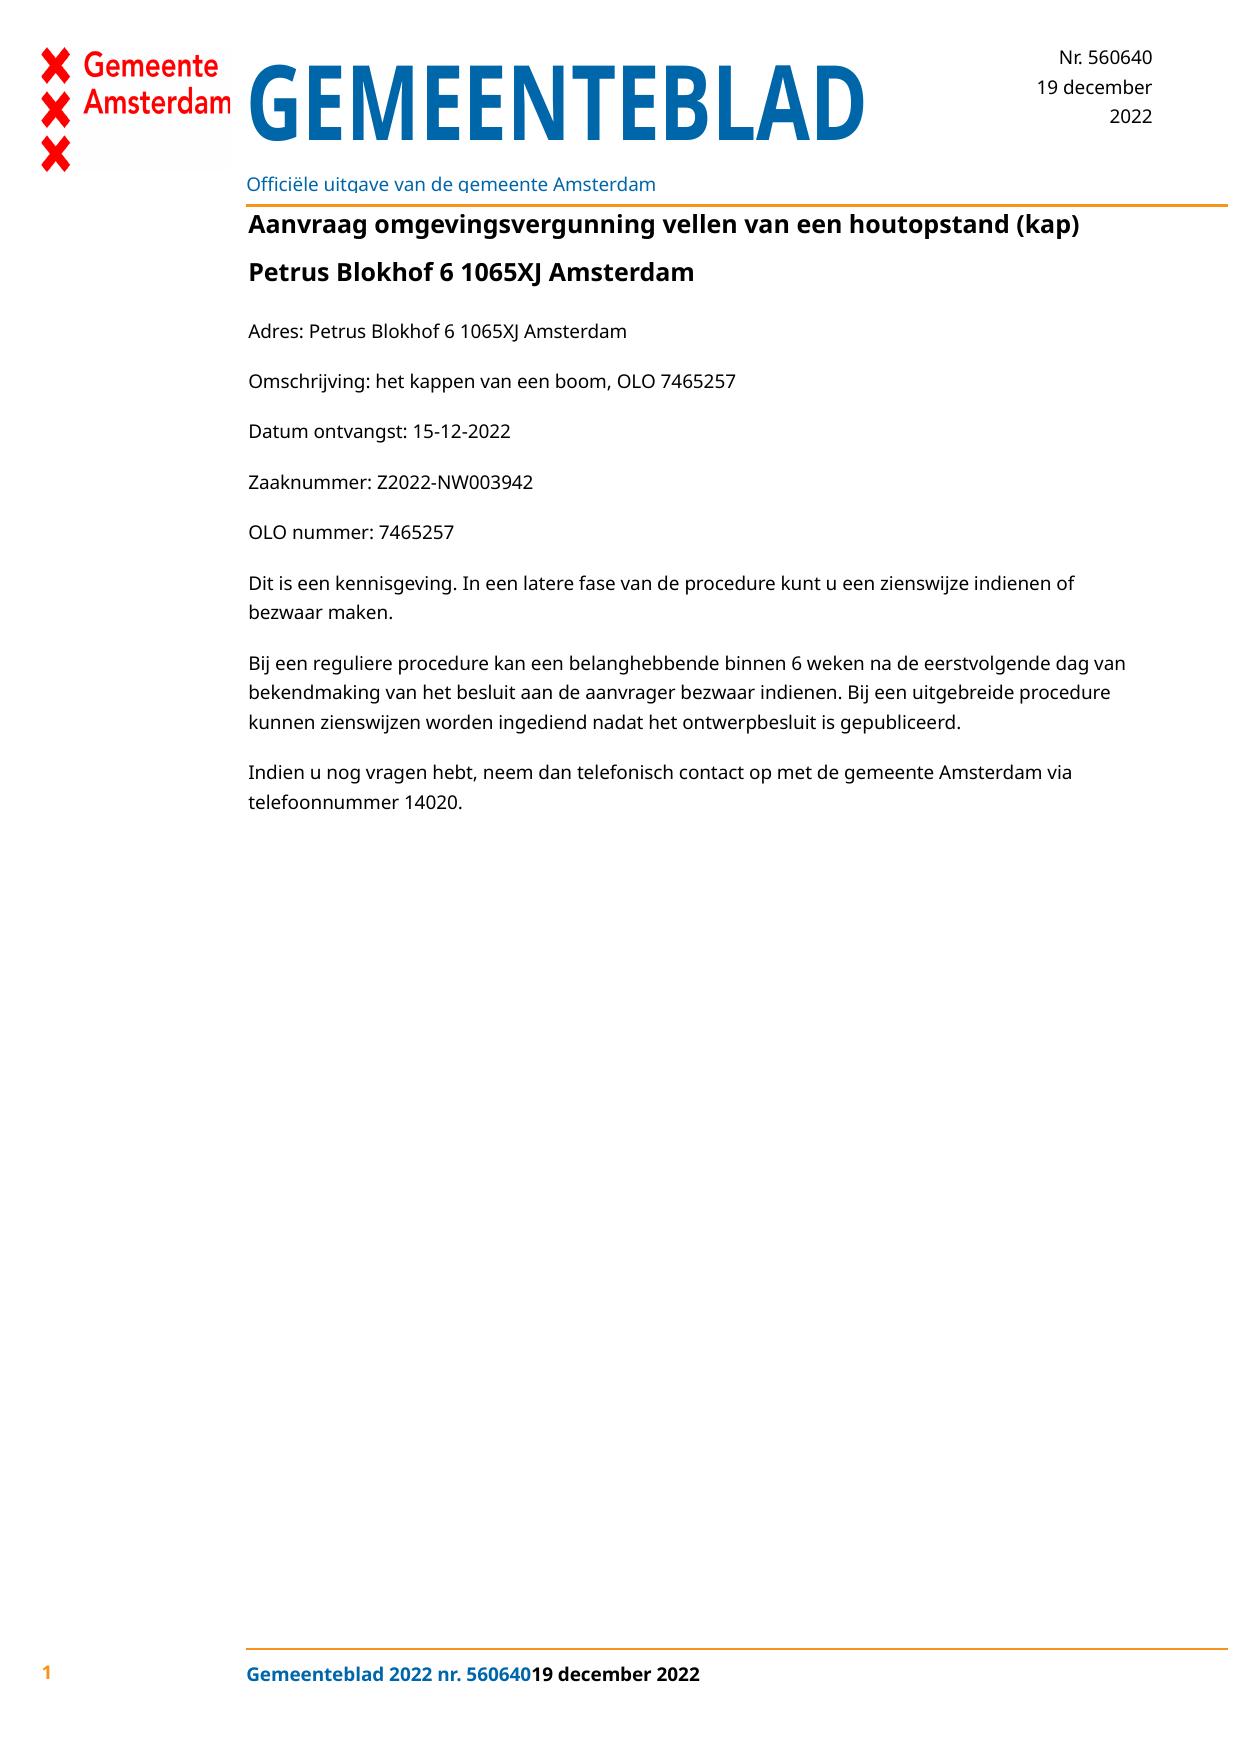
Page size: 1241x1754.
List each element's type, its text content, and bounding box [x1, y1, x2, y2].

text Bij een reguliere procedure kan een belanghebbende binnen 6 weken na de eerstvolgende dag van bekendmaking van het besluit aan de aanvrager bezwaar indienen. Bij een uitgebreide procedure kunnen zienswijzen worden ingediend nadat het ontwerpbesluit is gepubliceerd. [248, 650, 1152, 735]
text Dit is een kennisgeving. In een latere fase van de procedure kunt u een zienswijze indienen of bezwaar maken. [248, 570, 1152, 625]
text Indien u nog vragen hebt, neem dan telefonisch contact op met de gemeente Amsterdam via telefoonnummer 14020. [248, 759, 1152, 815]
text Zaaknummer: Z2022-NW003942 [248, 469, 1152, 495]
text Datum ontvangst: 15-12-2022 [248, 419, 1152, 444]
picture [41, 47, 231, 172]
text Aanvraag omgevingsvergunning vellen van een houtopstand (kap) Petrus Blokhof 6 1065XJ Amsterdam [248, 207, 1152, 288]
text Adres: Petrus Blokhof 6 1065XJ Amsterdam [248, 318, 1152, 344]
text OLO nummer: 7465257 [248, 519, 1152, 545]
text Omschrijving: het kappen van een boom, OLO 7465257 [248, 368, 1152, 394]
